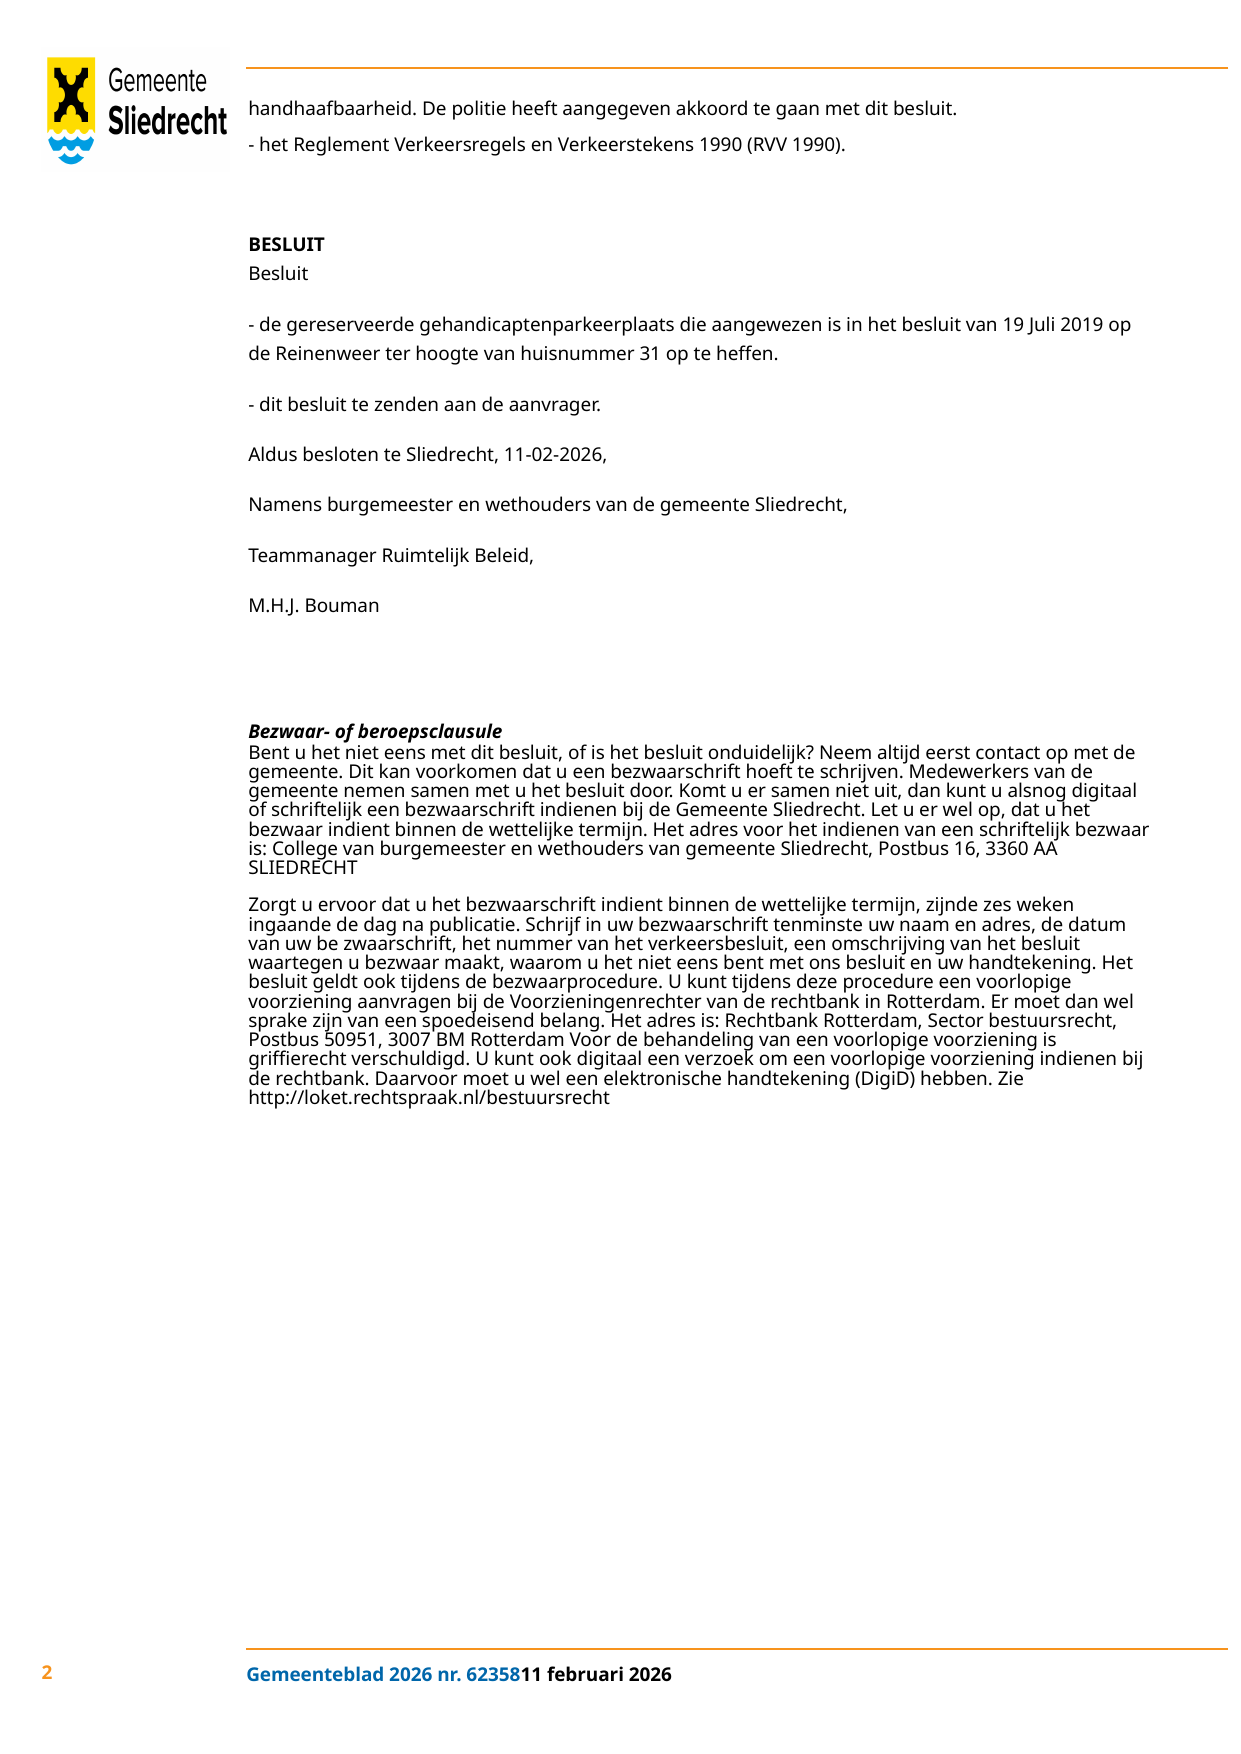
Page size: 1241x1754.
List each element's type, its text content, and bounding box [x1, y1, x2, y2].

text Teammanager Ruimtelijk Beleid, [248, 542, 1152, 568]
text Bent u het niet eens met dit besluit, of is het besluit onduidelijk? Neem altijd eerst contact op met de gemeente. Dit kan voorkomen dat u een bezwaarschrift hoeft te schrijven. Medewerkers van de gemeente nemen samen met u het besluit door. Komt u er samen niet uit, dan kunt u alsnog digitaal of schriftelijk een bezwaarschrift indienen bij de Gemeente Sliedrecht. Let u er wel op, dat u het bezwaar indient binnen de wettelijke termijn. Het adres voor het indienen van een schriftelijk bezwaar is: College van burgemeester en wethouders van gemeente Sliedrecht, Postbus 16, 3360 AA SLIEDRECHT [248, 744, 1152, 878]
text Bezwaar- of beroepsclausule [248, 718, 1152, 744]
text Zorgt u ervoor dat u het bezwaarschrift indient binnen de wettelijke termijn, zijnde zes weken ingaande de dag na publicatie. Schrijf in uw bezwaarschrift tenminste uw naam en adres, de datum van uw be zwaarschrift, het nummer van het verkeersbesluit, een omschrijving van het besluit waartegen u bezwaar maakt, waarom u het niet eens bent met ons besluit en uw handtekening. Het besluit geldt ook tijdens de bezwaarprocedure. U kunt tijdens deze procedure een voorlopige voorziening aanvragen bij de Voorzieningenrechter van de rechtbank in Rotterdam. Er moet dan wel sprake zijn van een spoedeisend belang. Het adres is: Rechtbank Rotterdam, Sector bestuursrecht, Postbus 50951, 3007 BM Rotterdam Voor de behandeling van een voorlopige voorziening is griffierecht verschuldigd. U kunt ook digitaal een verzoek om een voorlopige voorziening indienen bij de rechtbank. Daarvoor moet u wel een elektronische handtekening (DigiD) hebben. Zie http://loket.rechtspraak.nl/bestuursrecht [248, 896, 1152, 1108]
text Namens burgemeester en wethouders van de gemeente Sliedrecht, [248, 492, 1152, 517]
text - de gereserveerde gehandicaptenparkeerplaats die aangewezen is in het besluit van 19 Juli 2019 op de Reinenweer ter hoogte van huisnummer 31 op te heffen. [248, 311, 1152, 366]
text handhaafbaarheid. De politie heeft aangegeven akkoord te gaan met dit besluit. [248, 95, 1152, 121]
text BESLUIT [248, 231, 1152, 257]
picture [41, 47, 231, 172]
text Besluit [248, 260, 1152, 286]
text - dit besluit te zenden aan de aanvrager. [248, 391, 1152, 417]
text Aldus besloten te Sliedrecht, 11-02-2026, [248, 441, 1152, 467]
text - het Reglement Verkeersregels en Verkeerstekens 1990 (RVV 1990). [248, 131, 1152, 157]
text M.H.J. Bouman [248, 592, 1152, 618]
